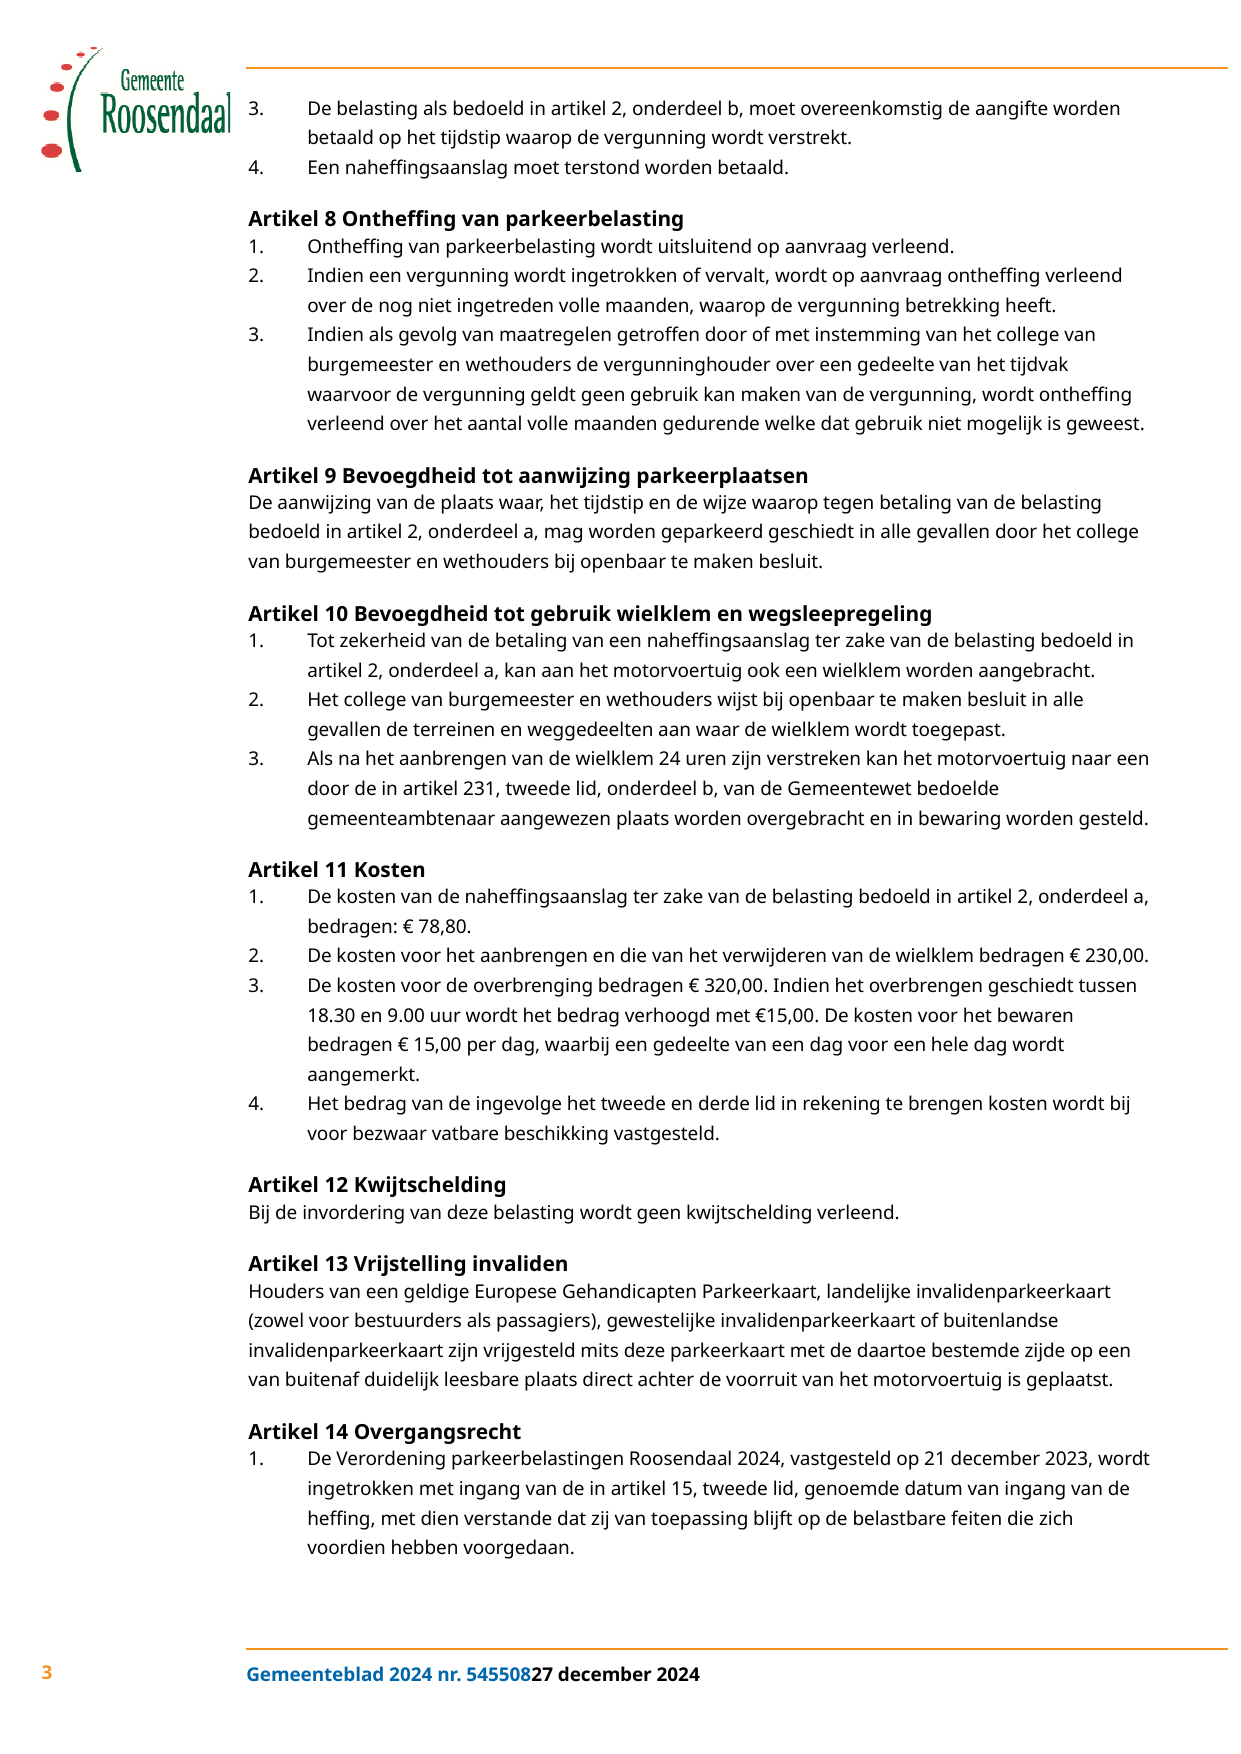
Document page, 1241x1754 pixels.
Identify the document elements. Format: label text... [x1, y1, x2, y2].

list Een naheffingsaanslag moet terstond worden betaald. [248, 154, 1152, 180]
text Bij de invordering van deze belasting wordt geen kwijtschelding verleend. [248, 1199, 1152, 1225]
list De kosten van de naheffingsaanslag ter zake van de belasting bedoeld in artikel 2, onderdeel a, bedragen: € 78,80. [248, 883, 1152, 939]
text Artikel 9 Bevoegdheid tot aanwijzing parkeerplaatsen [248, 461, 1152, 489]
text Artikel 14 Overgangsrecht [248, 1417, 1152, 1446]
text Houders van een geldige Europese Gehandicapten Parkeerkaart, landelijke invalidenparkeerkaart (zowel voor bestuurders als passagiers), gewestelijke invalidenparkeerkaart of buitenlandse invalidenparkeerkaart zijn vrijgesteld mits deze parkeerkaart met de daartoe bestemde zijde op een van buitenaf duidelijk leesbare plaats direct achter de voorruit van het motorvoertuig is geplaatst. [248, 1278, 1152, 1392]
list Het bedrag van de ingevolge het tweede en derde lid in rekening te brengen kosten wordt bij voor bezwaar vatbare beschikking vastgesteld. [248, 1091, 1152, 1146]
picture [41, 47, 231, 172]
list Indien als gevolg van maatregelen getroffen door of met instemming van het college van burgemeester en wethouders de vergunninghouder over een gedeelte van het tijdvak waarvoor de vergunning geldt geen gebruik kan maken van de vergunning, wordt ontheffing verleend over het aantal volle maanden gedurende welke dat gebruik niet mogelijk is geweest. [248, 322, 1152, 436]
list De belasting als bedoeld in artikel 2, onderdeel b, moet overeenkomstig de aangifte worden betaald op het tijdstip waarop de vergunning wordt verstrekt. [248, 95, 1152, 150]
list Het college van burgemeester en wethouders wijst bij openbaar te maken besluit in alle gevallen de terreinen en weggedeelten aan waar de wielklem wordt toegepast. [248, 686, 1152, 742]
text Artikel 12 Kwijtschelding [248, 1171, 1152, 1199]
text Artikel 13 Vrijstelling invaliden [248, 1249, 1152, 1278]
list De kosten voor het aanbrengen en die van het verwijderen van de wielklem bedragen € 230,00. [248, 943, 1152, 968]
list Ontheffing van parkeerbelasting wordt uitsluitend op aanvraag verleend. [248, 233, 1152, 258]
list De Verordening parkeerbelastingen Roosendaal 2024, vastgesteld op 21 december 2023, wordt ingetrokken met ingang van de in artikel 15, tweede lid, genoemde datum van ingang van de heffing, met dien verstande dat zij van toepassing blijft op de belastbare feiten die zich voordien hebben voorgedaan. [248, 1446, 1152, 1560]
text Artikel 11 Kosten [248, 855, 1152, 883]
text Artikel 8 Ontheffing van parkeerbelasting [248, 204, 1152, 233]
list Als na het aanbrengen van de wielklem 24 uren zijn verstreken kan het motorvoertuig naar een door de in artikel 231, tweede lid, onderdeel b, van de Gemeentewet bedoelde gemeenteambtenaar aangewezen plaats worden overgebracht en in bewaring worden gesteld. [248, 746, 1152, 830]
text De aanwijzing van de plaats waar, het tijdstip en de wijze waarop tegen betaling van de belasting bedoeld in artikel 2, onderdeel a, mag worden geparkeerd geschiedt in alle gevallen door het college van burgemeester en wethouders bij openbaar te maken besluit. [248, 489, 1152, 574]
text Artikel 10 Bevoegdheid tot gebruik wielklem en wegsleepregeling [248, 599, 1152, 627]
list Tot zekerheid van de betaling van een naheffingsaanslag ter zake van de belasting bedoeld in artikel 2, onderdeel a, kan aan het motorvoertuig ook een wielklem worden aangebracht. [248, 627, 1152, 682]
list De kosten voor de overbrenging bedragen € 320,00. Indien het overbrengen geschiedt tussen 18.30 en 9.00 uur wordt het bedrag verhoogd met €15,00. De kosten voor het bewaren bedragen € 15,00 per dag, waarbij een gedeelte van een dag voor een hele dag wordt aangemerkt. [248, 972, 1152, 1087]
list Indien een vergunning wordt ingetrokken of vervalt, wordt op aanvraag ontheffing verleend over de nog niet ingetreden volle maanden, waarop de vergunning betrekking heeft. [248, 262, 1152, 318]
